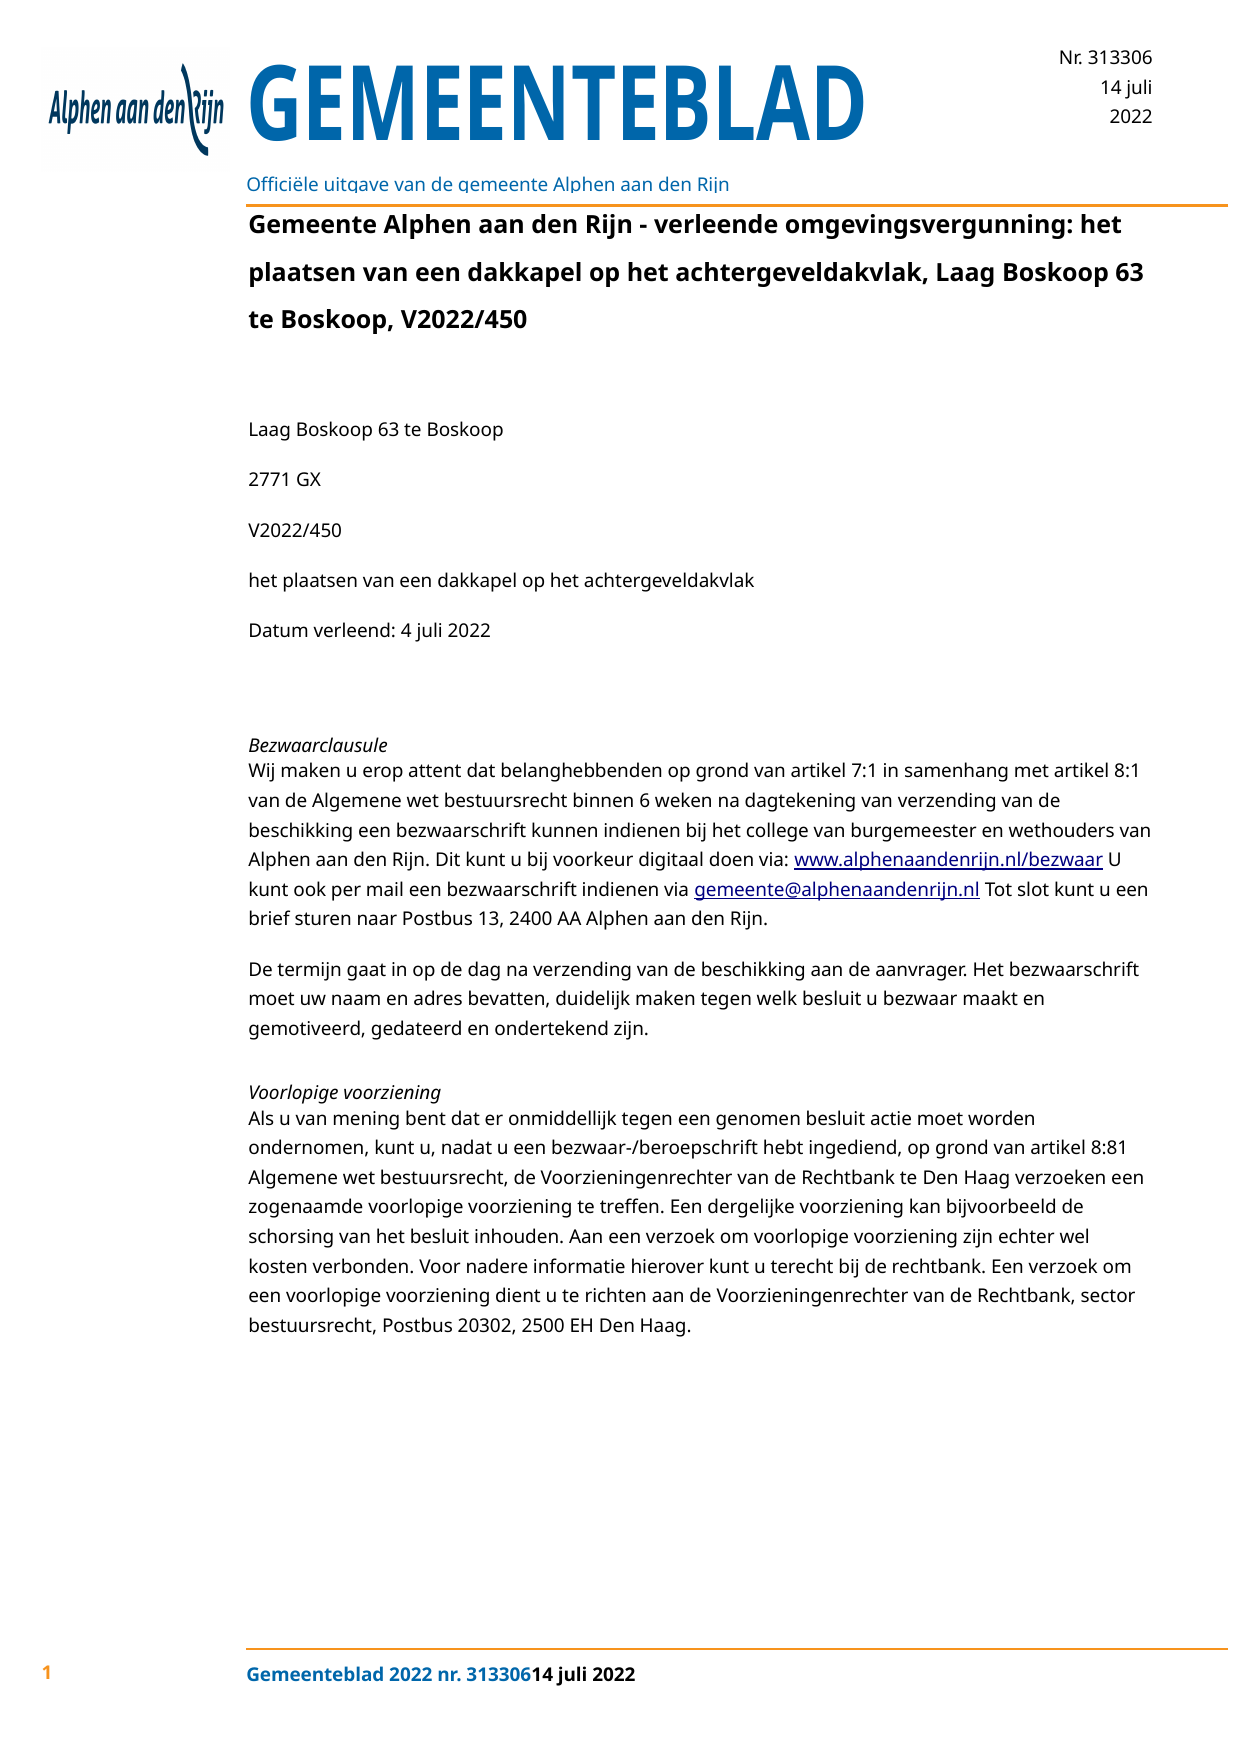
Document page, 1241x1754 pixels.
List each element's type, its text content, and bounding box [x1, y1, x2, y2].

picture [41, 47, 231, 172]
text het plaatsen van een dakkapel op het achtergeveldakvlak [248, 567, 1152, 593]
text 2771 GX [248, 466, 1152, 492]
text Wij maken u erop attent dat belanghebbenden op grond van artikel 7:1 in samenhang met artikel 8:1 van de Algemene wet bestuursrecht binnen 6 weken na dagtekening van verzending van de beschikking een bezwaarschrift kunnen indienen bij het college van burgemeester en wethouders van Alphen aan den Rijn. Dit kunt u bij voorkeur digitaal doen via: www.alphenaandenrijn.nl/bezwaar U kunt ook per mail een bezwaarschrift indienen via gemeente@alphenaandenrijn.nl Tot slot kunt u een brief sturen naar Postbus 13, 2400 AA Alphen aan den Rijn. [248, 758, 1152, 931]
text Als u van mening bent dat er onmiddellijk tegen een genomen besluit actie moet worden ondernomen, kunt u, nadat u een bezwaar-/beroepschrift hebt ingediend, op grond van artikel 8:81 Algemene wet bestuursrecht, de Voorzieningenrechter van de Rechtbank te Den Haag verzoeken een zogenaamde voorlopige voorziening te treffen. Een dergelijke voorziening kan bijvoorbeeld de schorsing van het besluit inhouden. Aan een verzoek om voorlopige voorziening zijn echter wel kosten verbonden. Voor nadere informatie hierover kunt u terecht bij de rechtbank. Een verzoek om een voorlopige voorziening dient u te richten aan de Voorzieningenrechter van de Rechtbank, sector bestuursrecht, Postbus 20302, 2500 EH Den Haag. [248, 1105, 1152, 1338]
text Datum verleend: 4 juli 2022 [248, 618, 1152, 643]
text Laag Boskoop 63 te Boskoop [248, 416, 1152, 442]
text De termijn gaat in op de dag na verzending van de beschikking aan de aanvrager. Het bezwaarschrift moet uw naam en adres bevatten, duidelijk maken tegen welk besluit u bezwaar maakt en gemotiveerd, gedateerd en ondertekend zijn. [248, 956, 1152, 1041]
text Bezwaarclausule [248, 732, 1152, 758]
text Gemeente Alphen aan den Rijn - verleende omgevingsvergunning: het plaatsen van een dakkapel op het achtergeveldakvlak, Laag Boskoop 63 te Boskoop, V2022/450 [248, 207, 1152, 336]
text V2022/450 [248, 517, 1152, 542]
text Voorlopige voorziening [248, 1079, 1152, 1105]
